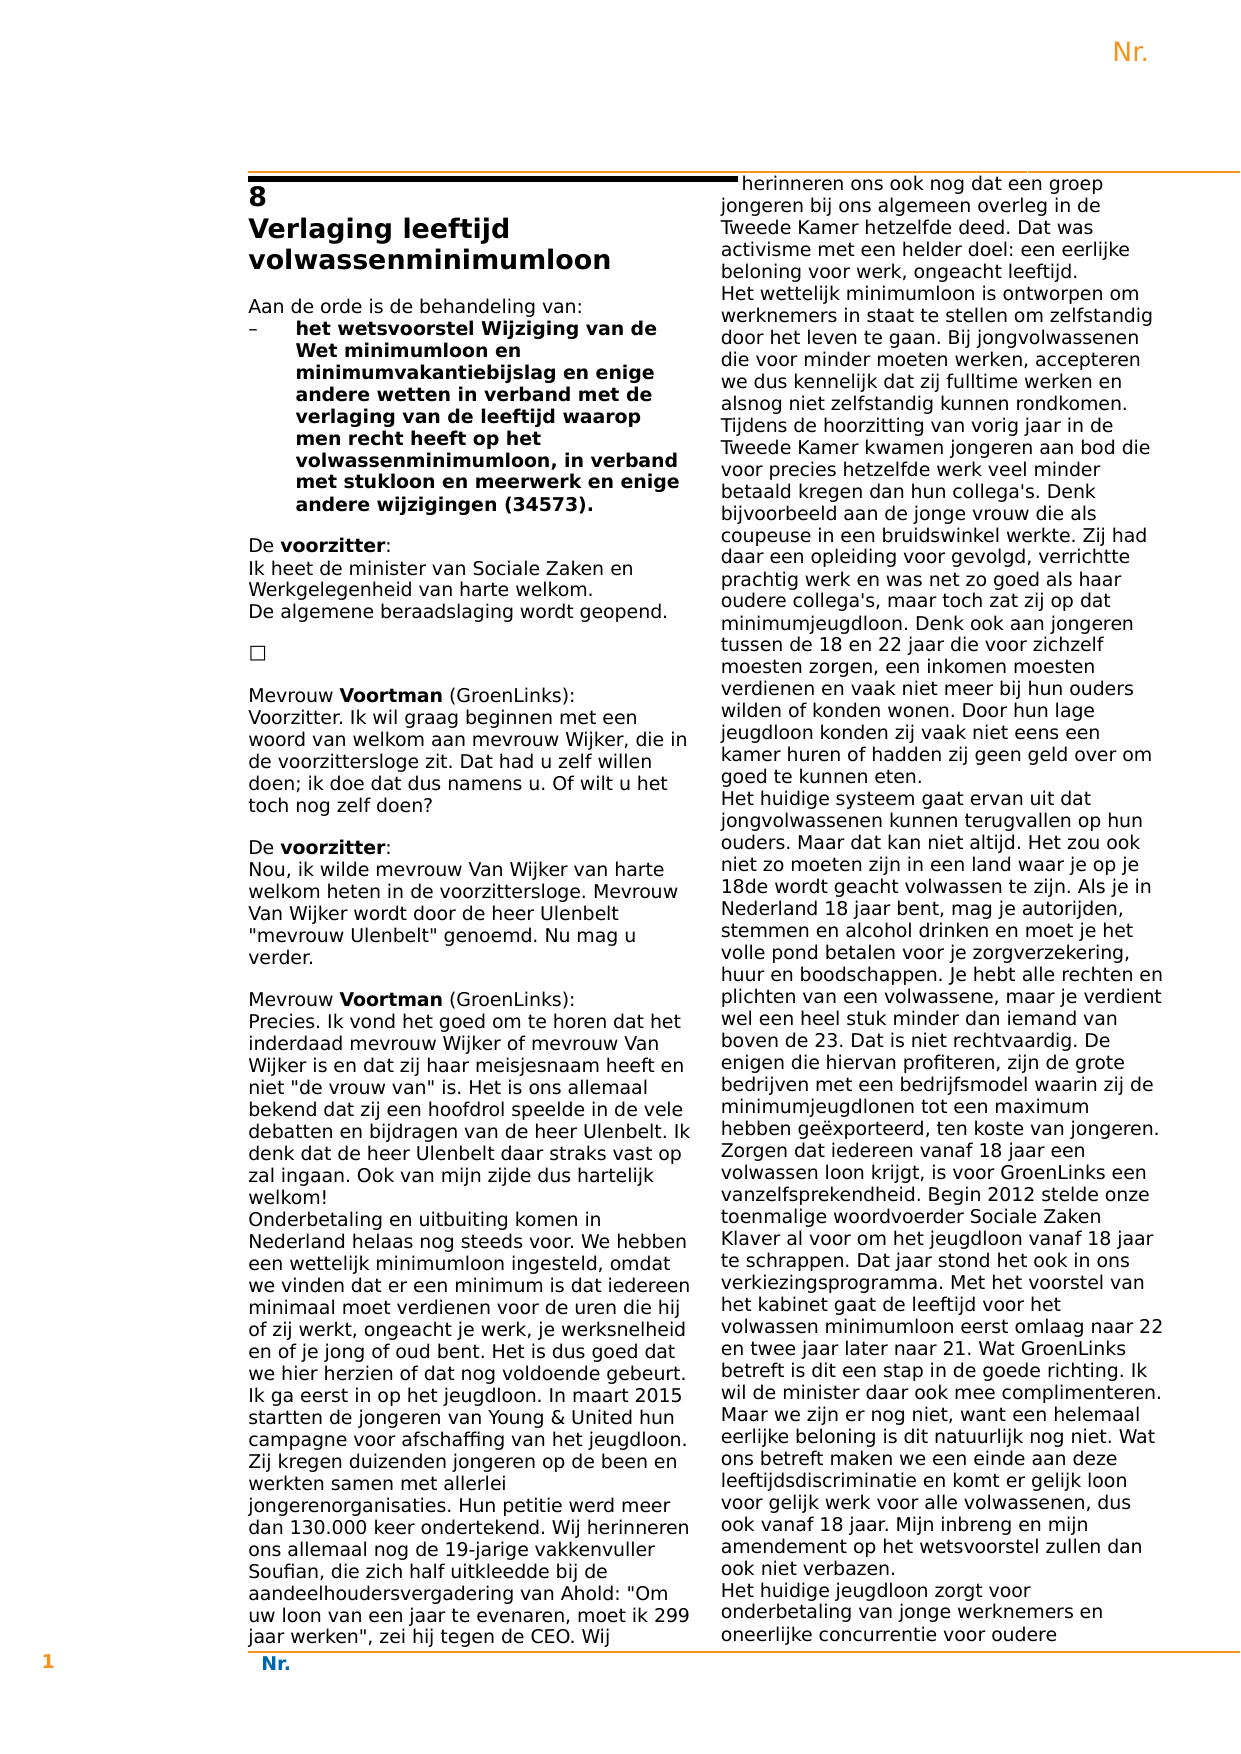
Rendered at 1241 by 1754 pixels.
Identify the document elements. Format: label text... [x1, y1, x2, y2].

text Mevrouw Voortman (GroenLinks): [248, 989, 691, 1011]
text Precies. Ik vond het goed om te horen dat het inderdaad mevrouw Wijker of mevrouw Van Wijker is en dat zij haar meisjesnaam heeft en niet "de vrouw van" is. Het is ons allemaal bekend dat zij een hoofdrol speelde in de vele debatten en bijdragen van de heer Ulenbelt. Ik denk dat de heer Ulenbelt daar straks vast op zal ingaan. Ook van mijn zijde dus hartelijk welkom! [248, 1011, 691, 1209]
text Nou, ik wilde mevrouw Van Wijker van harte welkom heten in de voorzittersloge. Mevrouw Van Wijker wordt door de heer Ulenbelt "mevrouw Ulenbelt" genoemd. Nu mag u verder. [248, 859, 691, 969]
text Het huidige jeugdloon zorgt voor onderbetaling van jonge werknemers en oneerlijke concurrentie voor oudere [721, 1579, 1163, 1645]
text De voorzitter: [248, 837, 691, 859]
text Onderbetaling en uitbuiting komen in Nederland helaas nog steeds voor. We hebben een wettelijk minimumloon ingesteld, omdat we vinden dat er een minimum is dat iedereen minimaal moet verdienen voor de uren die hij of zij werkt, ongeacht je werk, je werksnelheid en of je jong of oud bent. Het is dus goed dat we hier herzien of dat nog voldoende gebeurt. Ik ga eerst in op het jeugdloon. In maart 2015 startten de jongeren van Young & United hun campagne voor afschaffing van het jeugdloon. Zij kregen duizenden jongeren op de been en werkten samen met allerlei jongerenorganisaties. Hun petitie werd meer dan 130.000 keer ondertekend. Wij herinneren ons allemaal nog de 19-jarige vakkenvuller Soufian, die zich half uitkleedde bij de aandeelhoudersvergadering van Ahold: "Om uw loon van een jaar te evenaren, moet ik 299 jaar werken", zei hij tegen de CEO. Wij [248, 1209, 691, 1648]
text Het huidige systeem gaat ervan uit dat jongvolwassenen kunnen terugvallen op hun ouders. Maar dat kan niet altijd. Het zou ook niet zo moeten zijn in een land waar je op je 18de wordt geacht volwassen te zijn. Als je in Nederland 18 jaar bent, mag je autorijden, stemmen en alcohol drinken en moet je het volle pond betalen voor je zorgverzekering, huur en boodschappen. Je hebt alle rechten en plichten van een volwassene, maar je verdient wel een heel stuk minder dan iemand van boven de 23. Dat is niet rechtvaardig. De enigen die hiervan profiteren, zijn de grote bedrijven met een bedrijfsmodel waarin zij de minimumjeugdlonen tot een maximum hebben geëxporteerd, ten koste van jongeren. [721, 788, 1163, 1140]
text Aan de orde is de behandeling van: [248, 296, 691, 318]
text Mevrouw Voortman (GroenLinks): [248, 685, 691, 707]
text De algemene beraadslaging wordt geopend. [248, 601, 691, 623]
text herinneren ons ook nog dat een groep jongeren bij ons algemeen overleg in de Tweede Kamer hetzelfde deed. Dat was activisme met een helder doel: een eerlijke beloning voor werk, ongeacht leeftijd. [721, 173, 1163, 283]
text Het wettelijk minimumloon is ontworpen om werknemers in staat te stellen om zelfstandig door het leven te gaan. Bij jongvolwassenen die voor minder moeten werken, accepteren we dus kennelijk dat zij fulltime werken en alsnog niet zelfstandig kunnen rondkomen. Tijdens de hoorzitting van vorig jaar in de Tweede Kamer kwamen jongeren aan bod die voor precies hetzelfde werk veel minder betaald kregen dan hun collega's. Denk bijvoorbeeld aan de jonge vrouw die als coupeuse in een bruidswinkel werkte. Zij had daar een opleiding voor gevolgd, verrichtte prachtig werk en was net zo goed als haar oudere collega's, maar toch zat zij op dat minimumjeugdloon. Denk ook aan jongeren tussen de 18 en 22 jaar die voor zichzelf moesten zorgen, een inkomen moesten verdienen en vaak niet meer bij hun ouders wilden of konden wonen. Door hun lage jeugdloon konden zij vaak niet eens een kamer huren of hadden zij geen geld over om goed te kunnen eten. [721, 283, 1163, 788]
title 8 Verlaging leeftijd volwassenminimumloon [248, 182, 691, 276]
text ⬜ [248, 643, 691, 665]
text Ik heet de minister van Sociale Zaken en Werkgelegenheid van harte welkom. [248, 557, 691, 601]
list het wetsvoorstel Wijziging van de Wet minimumloon en minimumvakantiebijslag en enige andere wetten in verband met de verlaging van de leeftijd waarop men recht heeft op het volwassenminimumloon, in verband met stukloon en meerwerk en enige andere wijzigingen (34573). [248, 318, 691, 515]
text Voorzitter. Ik wil graag beginnen met een woord van welkom aan mevrouw Wijker, die in de voorzittersloge zit. Dat had u zelf willen doen; ik doe dat dus namens u. Of wilt u het toch nog zelf doen? [248, 707, 691, 817]
text Zorgen dat iedereen vanaf 18 jaar een volwassen loon krijgt, is voor GroenLinks een vanzelfsprekendheid. Begin 2012 stelde onze toenmalige woordvoerder Sociale Zaken Klaver al voor om het jeugdloon vanaf 18 jaar te schrappen. Dat jaar stond het ook in ons verkiezingsprogramma. Met het voorstel van het kabinet gaat de leeftijd voor het volwassen minimumloon eerst omlaag naar 22 en twee jaar later naar 21. Wat GroenLinks betreft is dit een stap in de goede richting. Ik wil de minister daar ook mee complimenteren. Maar we zijn er nog niet, want een helemaal eerlijke beloning is dit natuurlijk nog niet. Wat ons betreft maken we een einde aan deze leeftijdsdiscriminatie en komt er gelijk loon voor gelijk werk voor alle volwassenen, dus ook vanaf 18 jaar. Mijn inbreng en mijn amendement op het wetsvoorstel zullen dan ook niet verbazen. [721, 1140, 1163, 1579]
text De voorzitter: [248, 535, 691, 557]
